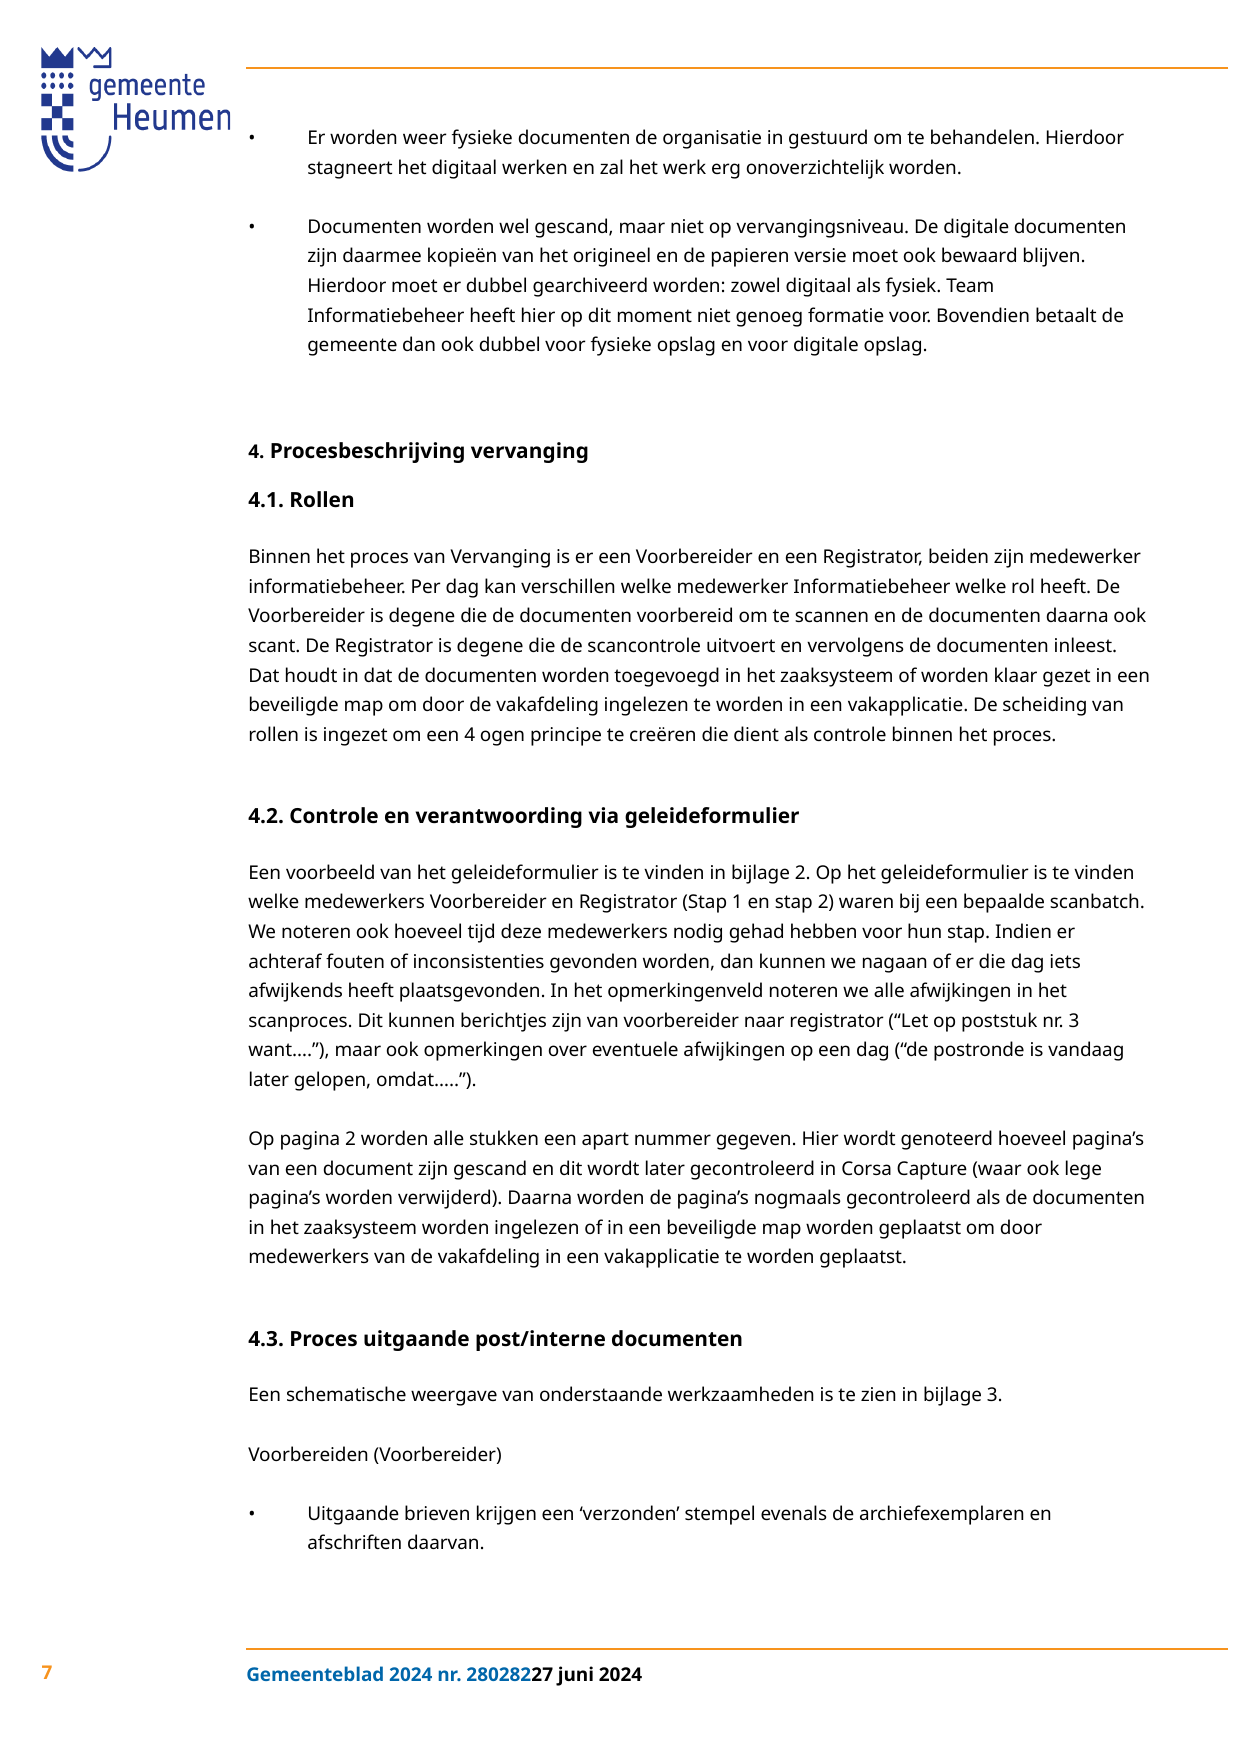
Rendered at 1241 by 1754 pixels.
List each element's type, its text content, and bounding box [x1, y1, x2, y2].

text Voorbereiden (Voorbereider) [248, 1441, 1152, 1467]
list Uitgaande brieven krijgen een ‘verzonden’ stempel evenals de archiefexemplaren en afschriften daarvan. [248, 1500, 1152, 1555]
text 4. Procesbeschrijving vervanging [248, 436, 1152, 465]
text Binnen het proces van Vervanging is er een Voorbereider en een Registrator, beiden zijn medewerker informatiebeheer. Per dag kan verschillen welke medewerker Informatiebeheer welke rol heeft. De Voorbereider is degene die de documenten voorbereid om te scannen en de documenten daarna ook scant. De Registrator is degene die de scancontrole uitvoert en vervolgens de documenten inleest. Dat houdt in dat de documenten worden toegevoegd in het zaaksysteem of worden klaar gezet in een beveiligde map om door de vakafdeling ingelezen te worden in een vakapplicatie. De scheiding van rollen is ingezet om een 4 ogen principe te creëren die dient als controle binnen het proces. [248, 543, 1152, 747]
text Op pagina 2 worden alle stukken een apart nummer gegeven. Hier wordt genoteerd hoeveel pagina’s van een document zijn gescand en dit wordt later gecontroleerd in Corsa Capture (waar ook lege pagina’s worden verwijderd). Daarna worden de pagina’s nogmaals gecontroleerd als de documenten in het zaaksysteem worden ingelezen of in een beveiligde map worden geplaatst om door medewerkers van de vakafdeling in een vakapplicatie te worden geplaatst. [248, 1125, 1152, 1269]
text 4.3. Proces uitgaande post/interne documenten [248, 1324, 1152, 1352]
text 4.1. Rollen [248, 486, 1152, 514]
list Documenten worden wel gescand, maar niet op vervangingsniveau. De digitale documenten zijn daarmee kopieën van het origineel en de papieren versie moet ook bewaard blijven. Hierdoor moet er dubbel gearchiveerd worden: zowel digitaal als fysiek. Team Informatiebeheer heeft hier op dit moment niet genoeg formatie voor. Bovendien betaalt de gemeente dan ook dubbel voor fysieke opslag en voor digitale opslag. [248, 213, 1152, 357]
text 4.2. Controle en verantwoording via geleideformulier [248, 801, 1152, 829]
picture [41, 47, 231, 172]
text Een voorbeeld van het geleideformulier is te vinden in bijlage 2. Op het geleideformulier is te vinden welke medewerkers Voorbereider en Registrator (Stap 1 en stap 2) waren bij een bepaalde scanbatch. We noteren ook hoeveel tijd deze medewerkers nodig gehad hebben voor hun stap. Indien er achteraf fouten of inconsistenties gevonden worden, dan kunnen we nagaan of er die dag iets afwijkends heeft plaatsgevonden. In het opmerkingenveld noteren we alle afwijkingen in het scanproces. Dit kunnen berichtjes zijn van voorbereider naar registrator (“Let op poststuk nr. 3 want….”), maar ook opmerkingen over eventuele afwijkingen op een dag (“de postronde is vandaag later gelopen, omdat…..”). [248, 859, 1152, 1092]
list Er worden weer fysieke documenten de organisatie in gestuurd om te behandelen. Hierdoor stagneert het digitaal werken en zal het werk erg onoverzichtelijk worden. [248, 124, 1152, 180]
text Een schematische weergave van onderstaande werkzaamheden is te zien in bijlage 3. [248, 1382, 1152, 1407]
